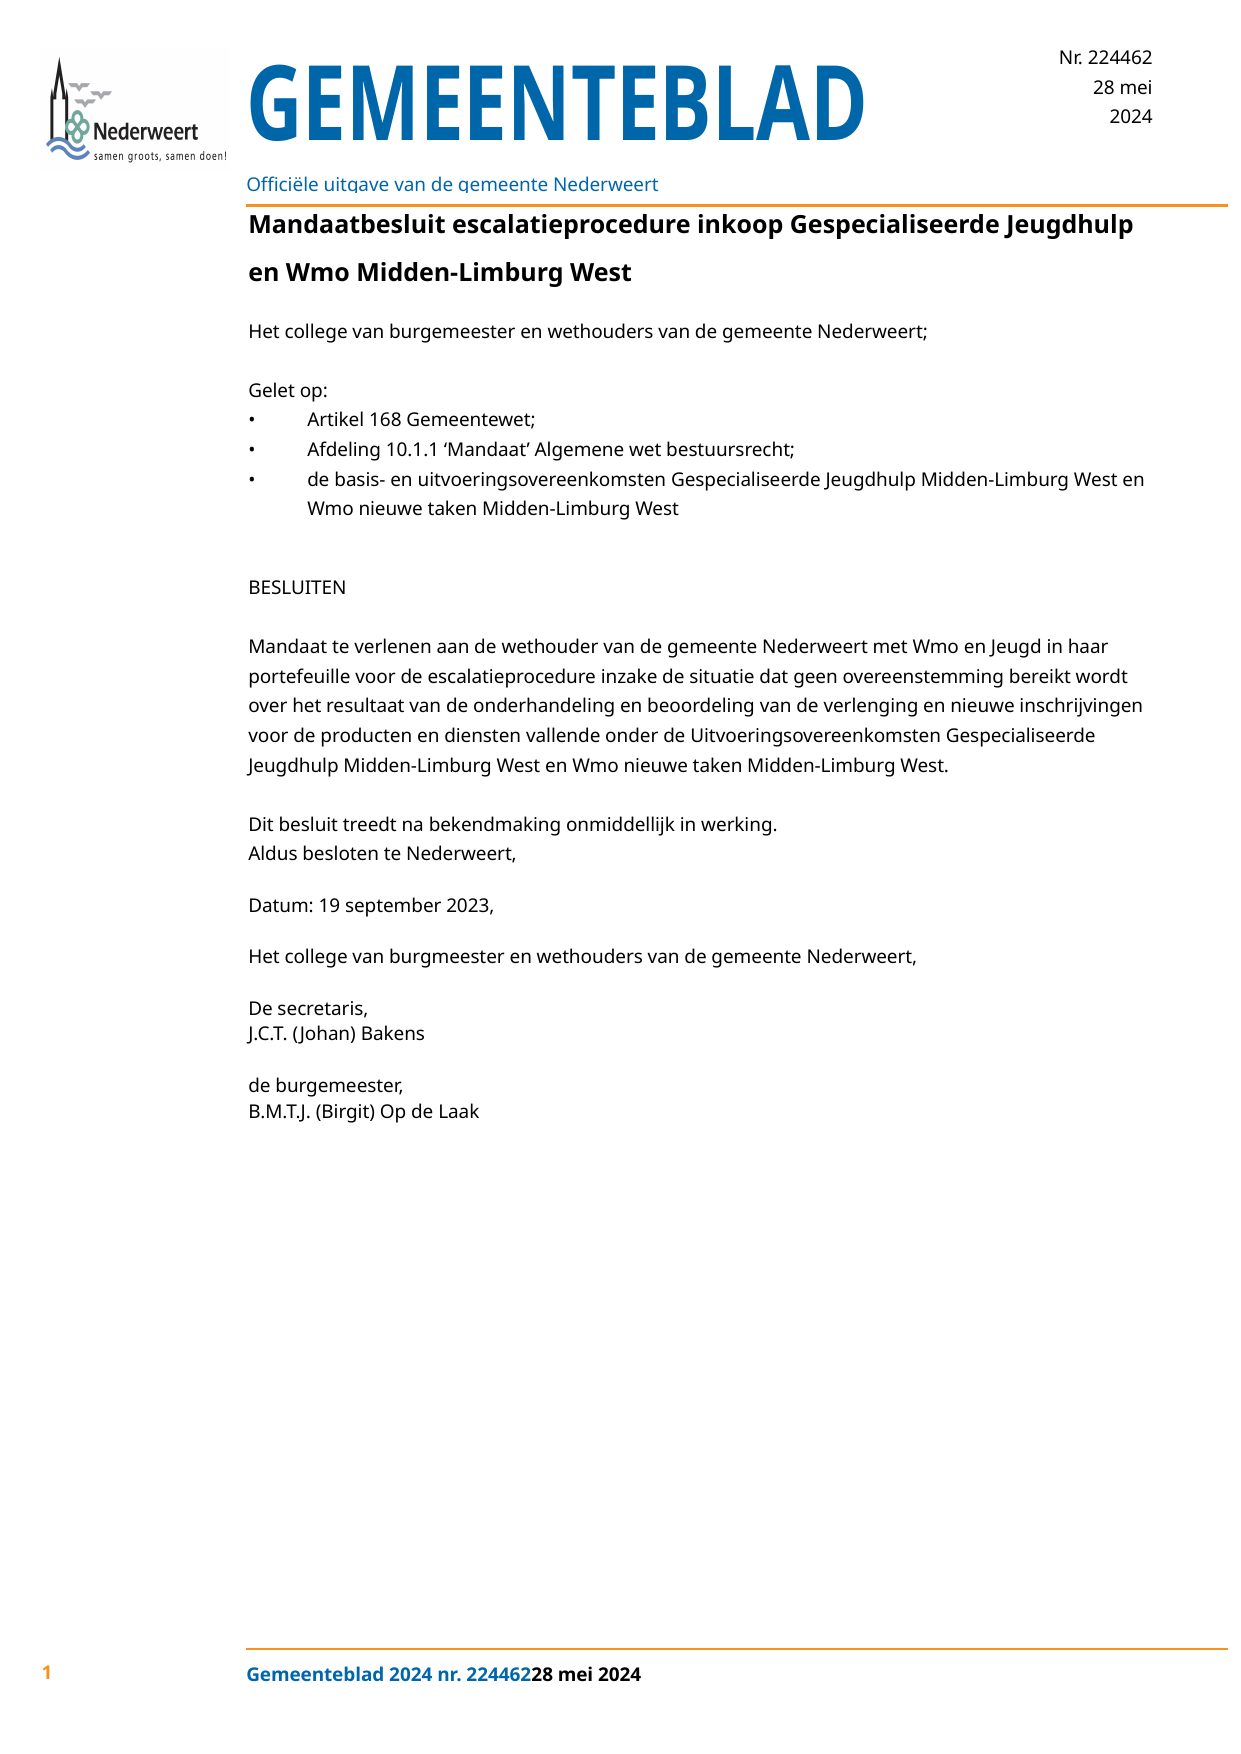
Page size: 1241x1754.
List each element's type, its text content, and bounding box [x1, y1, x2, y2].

list de basis- en uitvoeringsovereenkomsten Gespecialiseerde Jeugdhulp Midden-Limburg West en Wmo nieuwe taken Midden-Limburg West [248, 466, 1152, 521]
text Datum: 19 september 2023, [248, 892, 1152, 918]
list Afdeling 10.1.1 ‘Mandaat’ Algemene wet bestuursrecht; [248, 436, 1152, 462]
text Gelet op: [248, 377, 1152, 403]
picture [41, 47, 231, 172]
text J.C.T. (Johan) Bakens [248, 1021, 1152, 1046]
text de burgemeester, [248, 1072, 1152, 1098]
text De secretaris, [248, 995, 1152, 1021]
text Mandaat te verlenen aan de wethouder van de gemeente Nederweert met Wmo en Jeugd in haar portefeuille voor de escalatieprocedure inzake de situatie dat geen overeenstemming bereikt wordt over het resultaat van de onderhandeling en beoordeling van de verlenging en nieuwe inschrijvingen voor de producten en diensten vallende onder de Uitvoeringsovereenkomsten Gespecialiseerde Jeugdhulp Midden-Limburg West en Wmo nieuwe taken Midden-Limburg West. [248, 633, 1152, 777]
text Aldus besloten te Nederweert, [248, 841, 1152, 866]
text BESLUITEN [248, 574, 1152, 600]
text Het college van burgemeester en wethouders van de gemeente Nederweert; [248, 318, 1152, 344]
text Mandaatbesluit escalatieprocedure inkoop Gespecialiseerde Jeugdhulp en Wmo Midden-Limburg West [248, 207, 1152, 288]
text Dit besluit treedt na bekendmaking onmiddellijk in werking. [248, 811, 1152, 837]
text B.M.T.J. (Birgit) Op de Laak [248, 1098, 1152, 1123]
text Het college van burgmeester en wethouders van de gemeente Nederweert, [248, 943, 1152, 969]
list Artikel 168 Gemeentewet; [248, 407, 1152, 432]
